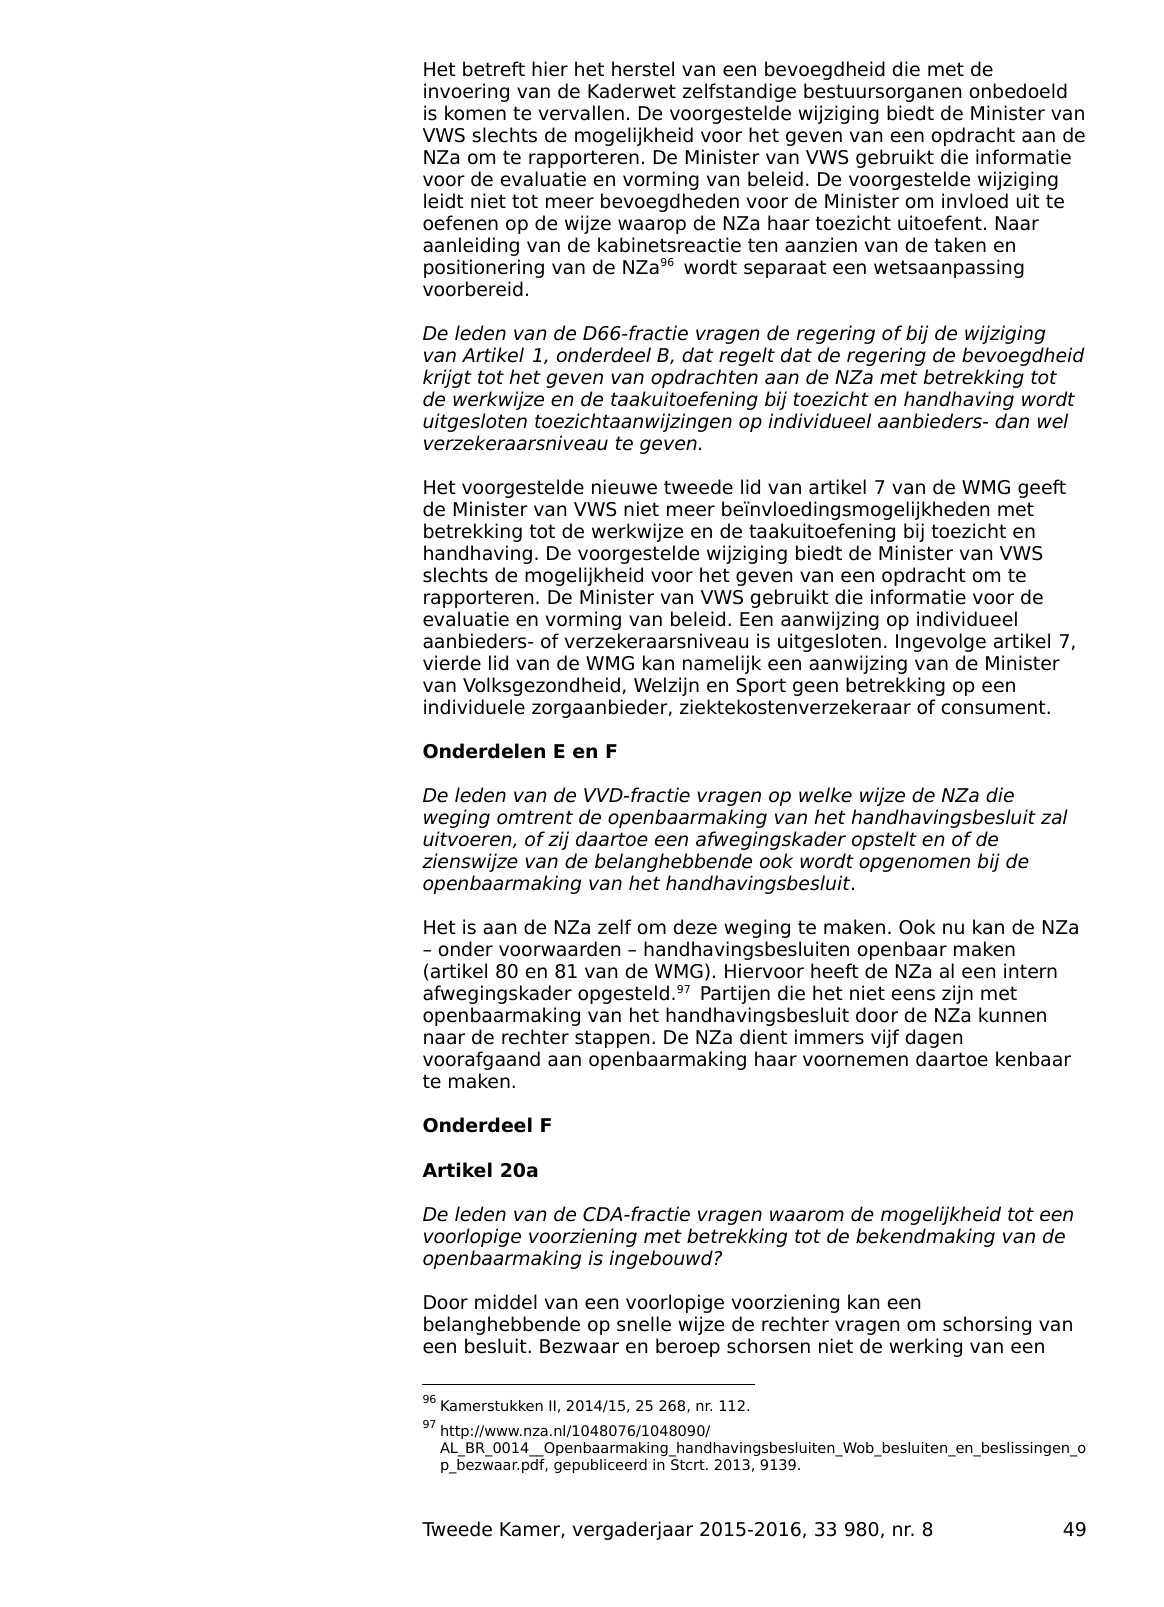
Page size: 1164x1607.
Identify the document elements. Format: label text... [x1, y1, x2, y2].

text Het betreft hier het herstel van een bevoegdheid die met de invoering van de Kaderwet zelfstandige bestuursorganen onbedoeld is komen te vervallen. De voorgestelde wijziging biedt de Minister van VWS slechts de mogelijkheid voor het geven van een opdracht aan de NZa om te rapporteren. De Minister van VWS gebruikt die informatie voor de evaluatie en vorming van beleid. De voorgestelde wijziging leidt niet tot meer bevoegdheden voor de Minister om invloed uit te oefenen op de wijze waarop de NZa haar toezicht uitoefent. Naar aanleiding van de kabinetsreactie ten aanzien van de taken en positionering van de NZa wordt separaat een wetsaanpassing voorbereid. [422, 59, 1087, 301]
text Door middel van een voorlopige voorziening kan een belanghebbende op snelle wijze de rechter vragen om schorsing van een besluit. Bezwaar en beroep schorsen niet de werking van een [422, 1292, 1087, 1358]
text De leden van de CDA-fractie vragen waarom de mogelijkheid tot een voorlopige voorziening met betrekking tot de bekendmaking van de openbaarmaking is ingebouwd? [422, 1204, 1087, 1269]
text De leden van de VVD-fractie vragen op welke wijze de NZa die weging omtrent de openbaarmaking van het handhavingsbesluit zal uitvoeren, of zij daartoe een afwegingskader opstelt en of de zienswijze van de belanghebbende ook wordt opgenomen bij de openbaarmaking van het handhavingsbesluit. [422, 785, 1087, 895]
subtitle Onderdeel F [422, 1115, 1087, 1137]
text Het voorgestelde nieuwe tweede lid van artikel 7 van de WMG geeft de Minister van VWS niet meer beïnvloedingsmogelijkheden met betrekking tot de werkwijze en de taakuitoefening bij toezicht en handhaving. De voorgestelde wijziging biedt de Minister van VWS slechts de mogelijkheid voor het geven van een opdracht om te rapporteren. De Minister van VWS gebruikt die informatie voor de evaluatie en vorming van beleid. Een aanwijzing op individueel aanbieders- of verzekeraarsniveau is uitgesloten. Ingevolge artikel 7, vierde lid van de WMG kan namelijk een aanwijzing van de Minister van Volksgezondheid, Welzijn en Sport geen betrekking op een individuele zorgaanbieder, ziektekostenverzekeraar of consument. [422, 477, 1087, 719]
subtitle Onderdelen E en F [422, 741, 1087, 763]
text Het is aan de NZa zelf om deze weging te maken. Ook nu kan de NZa – onder voorwaarden – handhavingsbesluiten openbaar maken (artikel 80 en 81 van de WMG). Hiervoor heeft de NZa al een intern afwegingskader opgesteld. Partijen die het niet eens zijn met openbaarmaking van het handhavingsbesluit door de NZa kunnen naar de rechter stappen. De NZa dient immers vijf dagen voorafgaand aan openbaarmaking haar voornemen daartoe kenbaar te maken. [422, 917, 1087, 1093]
text Kamerstukken II, 2014/15, 25 268, nr. 112. [422, 1393, 1087, 1416]
subtitle Artikel 20a [422, 1159, 1087, 1181]
text http://www.nza.nl/1048076/1048090/AL_BR_0014__Openbaarmaking_handhavingsbesluiten_Wob_besluiten_en_beslissingen_op_bezwaar.pdf, gepubliceerd in Stcrt. 2013, 9139. [422, 1418, 1087, 1474]
text De leden van de D66-fractie vragen de regering of bij de wijziging van Artikel 1, onderdeel B, dat regelt dat de regering de bevoegdheid krijgt tot het geven van opdrachten aan de NZa met betrekking tot de werkwijze en de taakuitoefening bij toezicht en handhaving wordt uitgesloten toezichtaanwijzingen op individueel aanbieders- dan wel verzekeraarsniveau te geven. [422, 323, 1087, 455]
